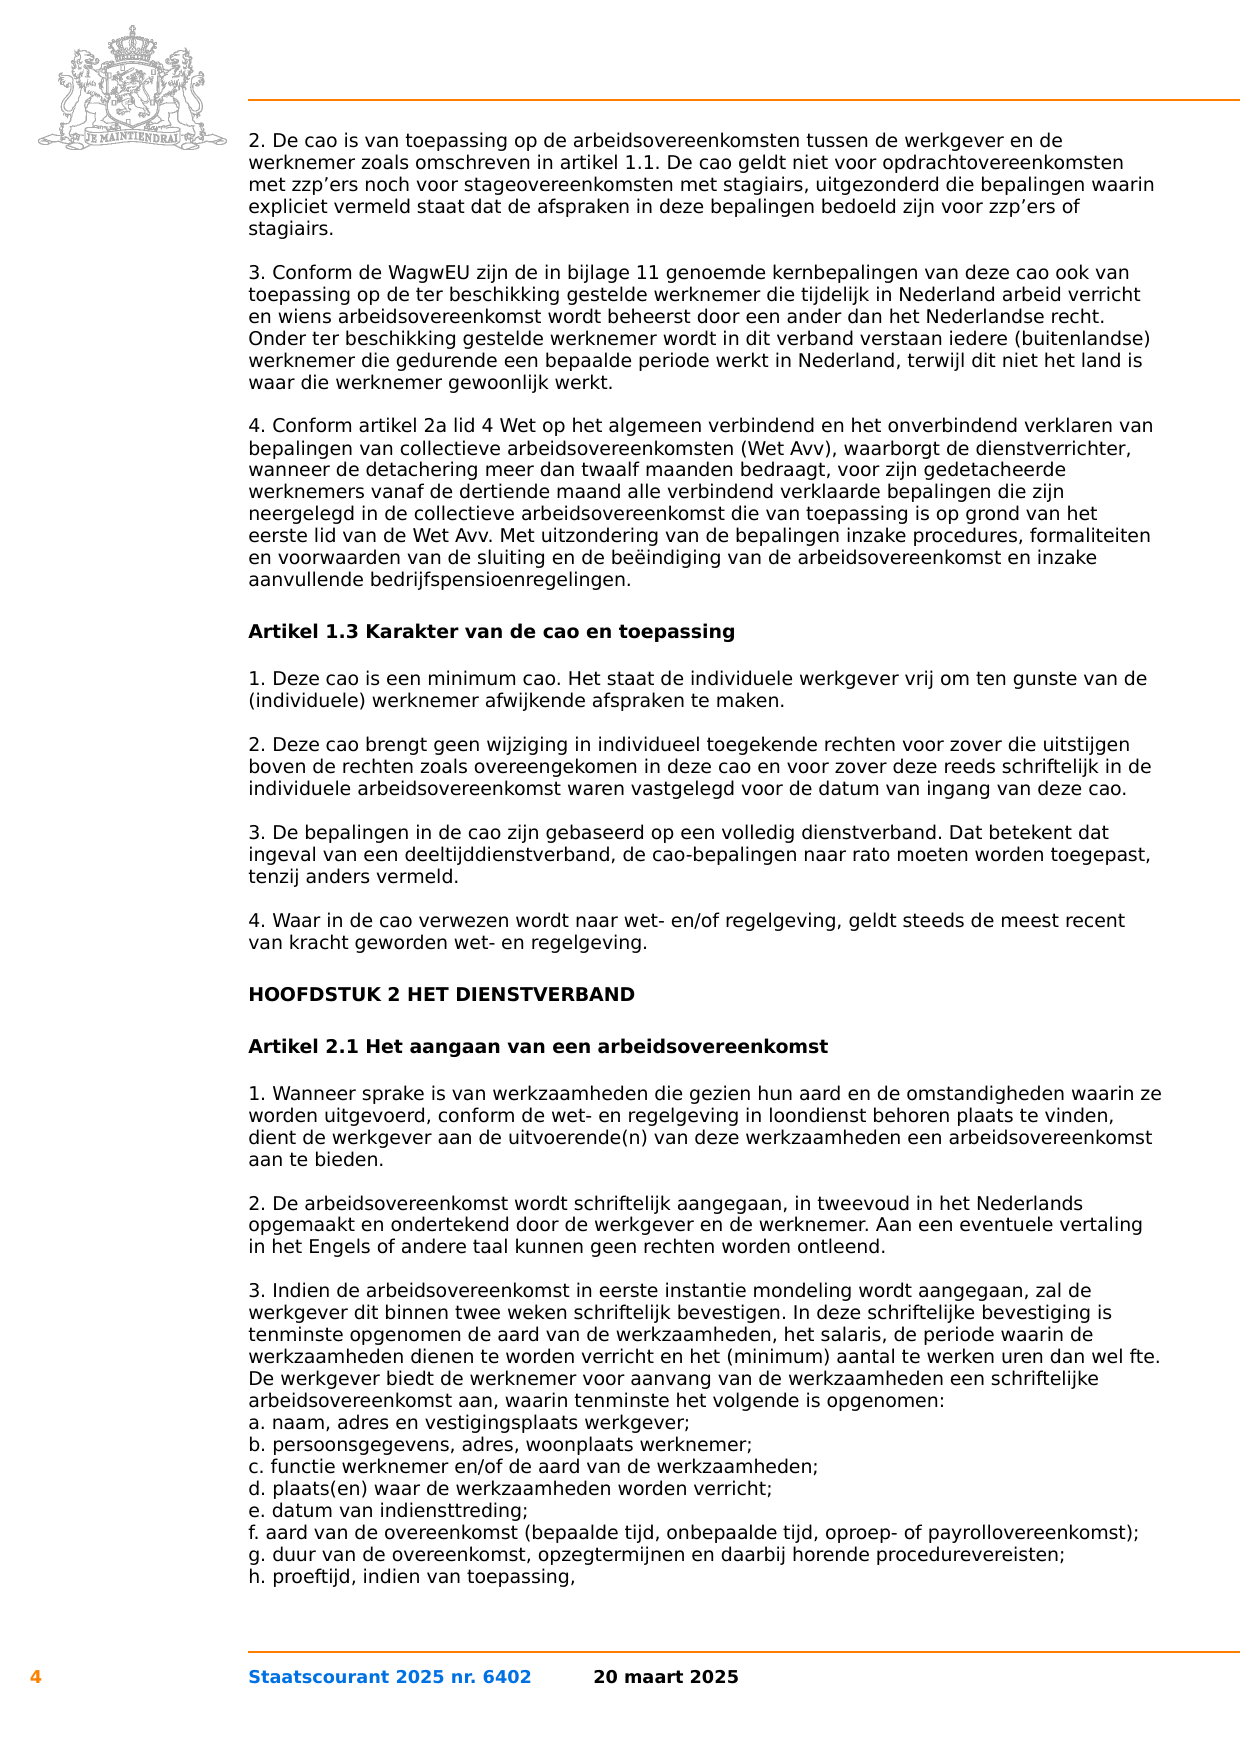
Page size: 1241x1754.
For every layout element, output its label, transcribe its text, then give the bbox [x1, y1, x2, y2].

text f. aard van de overeenkomst (bepaalde tijd, onbepaalde tijd, oproep- of payrollovereenkomst); [248, 1522, 1163, 1544]
text h. proeftijd, indien van toepassing, [248, 1566, 1163, 1588]
text 4. Conform artikel 2a lid 4 Wet op het algemeen verbindend en het onverbindend verklaren van bepalingen van collectieve arbeidsovereenkomsten (Wet Avv), waarborgt de dienstverrichter, wanneer de detachering meer dan twaalf maanden bedraagt, voor zijn gedetacheerde werknemers vanaf de dertiende maand alle verbindend verklaarde bepalingen die zijn neergelegd in de collectieve arbeidsovereenkomst die van toepassing is op grond van het eerste lid van de Wet Avv. Met uitzondering van de bepalingen inzake procedures, formaliteiten en voorwaarden van de sluiting en de beëindiging van de arbeidsovereenkomst en inzake aanvullende bedrijfspensioenregelingen. [248, 415, 1163, 591]
text 3. De bepalingen in de cao zijn gebaseerd op een volledig dienstverband. Dat betekent dat ingeval van een deeltijddienstverband, de cao-bepalingen naar rato moeten worden toegepast, tenzij anders vermeld. [248, 822, 1163, 888]
text b. persoonsgegevens, adres, woonplaats werknemer; [248, 1434, 1163, 1456]
text 1. Wanneer sprake is van werkzaamheden die gezien hun aard en de omstandigheden waarin ze worden uitgevoerd, conform de wet- en regelgeving in loondienst behoren plaats te vinden, dient de werkgever aan de uitvoerende(n) van deze werkzaamheden een arbeidsovereenkomst aan te bieden. [248, 1083, 1163, 1171]
text 3. Conform de WagwEU zijn de in bijlage 11 genoemde kernbepalingen van deze cao ook van toepassing op de ter beschikking gestelde werknemer die tijdelijk in Nederland arbeid verricht en wiens arbeidsovereenkomst wordt beheerst door een ander dan het Nederlandse recht. Onder ter beschikking gestelde werknemer wordt in dit verband verstaan iedere (buitenlandse) werknemer die gedurende een bepaalde periode werkt in Nederland, terwijl dit niet het land is waar die werknemer gewoonlijk werkt. [248, 262, 1163, 393]
text 2. De cao is van toepassing op de arbeidsovereenkomsten tussen de werkgever en de werknemer zoals omschreven in artikel 1.1. De cao geldt niet voor opdrachtovereenkomsten met zzp’ers noch voor stageovereenkomsten met stagiairs, uitgezonderd die bepalingen waarin expliciet vermeld staat dat de afspraken in deze bepalingen bedoeld zijn voor zzp’ers of stagiairs. [248, 130, 1163, 240]
picture [38, 25, 227, 150]
text De werkgever biedt de werknemer voor aanvang van de werkzaamheden een schriftelijke arbeidsovereenkomst aan, waarin tenminste het volgende is opgenomen: [248, 1368, 1163, 1412]
text d. plaats(en) waar de werkzaamheden worden verricht; [248, 1478, 1163, 1500]
text 3. Indien de arbeidsovereenkomst in eerste instantie mondeling wordt aangegaan, zal de werkgever dit binnen twee weken schriftelijk bevestigen. In deze schriftelijke bevestiging is tenminste opgenomen de aard van de werkzaamheden, het salaris, de periode waarin de werkzaamheden dienen te worden verricht en het (minimum) aantal te werken uren dan wel fte. [248, 1280, 1163, 1368]
subtitle Artikel 1.3 Karakter van de cao en toepassing [248, 621, 1163, 643]
text a. naam, adres en vestigingsplaats werkgever; [248, 1412, 1163, 1434]
text 1. Deze cao is een minimum cao. Het staat de individuele werkgever vrij om ten gunste van de (individuele) werknemer afwijkende afspraken te maken. [248, 668, 1163, 712]
text g. duur van de overeenkomst, opzegtermijnen en daarbij horende procedurevereisten; [248, 1544, 1163, 1566]
subtitle Artikel 2.1 Het aangaan van een arbeidsovereenkomst [248, 1036, 1163, 1058]
text 4. Waar in de cao verwezen wordt naar wet- en/of regelgeving, geldt steeds de meest recent van kracht geworden wet- en regelgeving. [248, 910, 1163, 954]
text c. functie werknemer en/of de aard van de werkzaamheden; [248, 1456, 1163, 1478]
text 2. De arbeidsovereenkomst wordt schriftelijk aangegaan, in tweevoud in het Nederlands opgemaakt en ondertekend door de werkgever en de werknemer. Aan een eventuele vertaling in het Engels of andere taal kunnen geen rechten worden ontleend. [248, 1192, 1163, 1258]
subtitle HOOFDSTUK 2 HET DIENSTVERBAND [248, 984, 1163, 1006]
text e. datum van indiensttreding; [248, 1500, 1163, 1522]
text 2. Deze cao brengt geen wijziging in individueel toegekende rechten voor zover die uitstijgen boven de rechten zoals overeengekomen in deze cao en voor zover deze reeds schriftelijk in de individuele arbeidsovereenkomst waren vastgelegd voor de datum van ingang van deze cao. [248, 734, 1163, 800]
